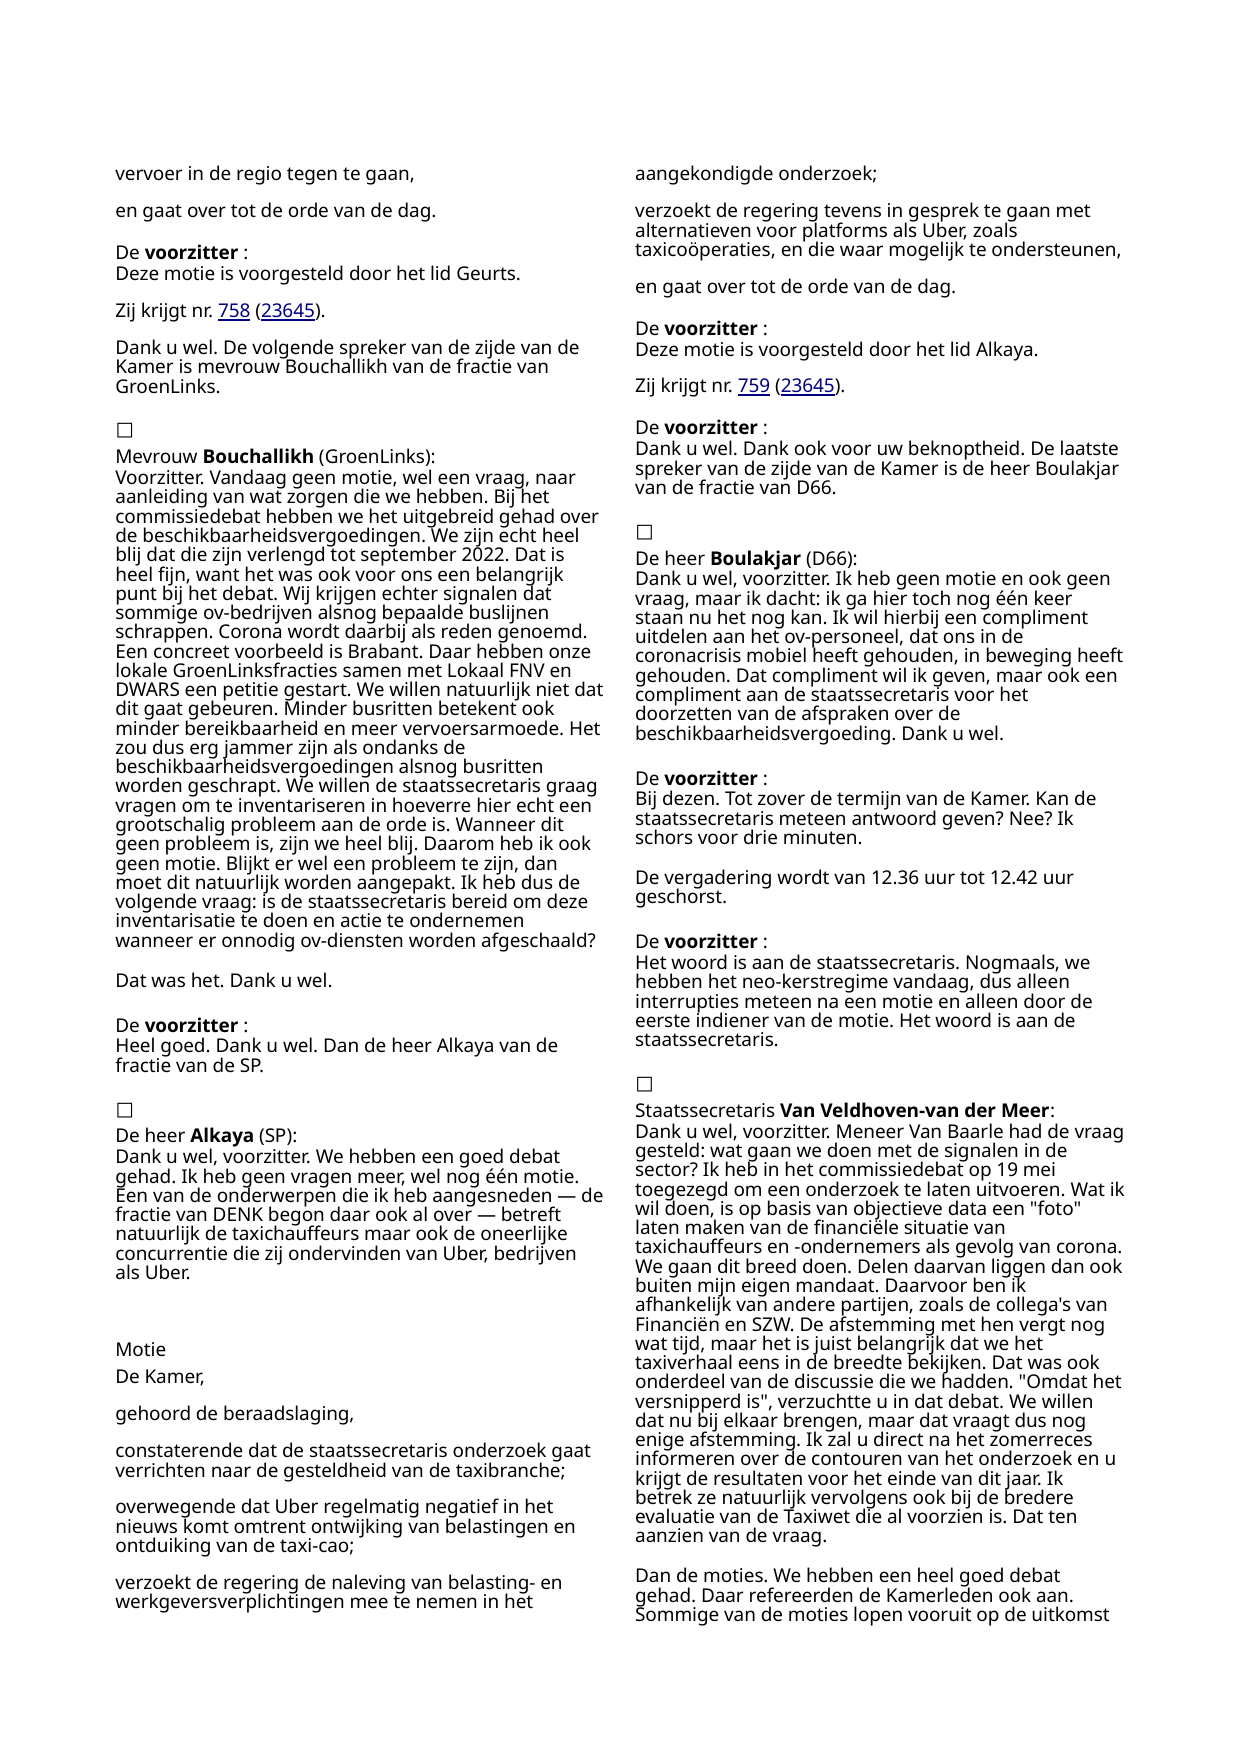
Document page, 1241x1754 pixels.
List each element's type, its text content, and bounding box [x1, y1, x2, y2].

text vervoer in de regio tegen te gaan, [115, 165, 605, 184]
text Dank u wel. Dank ook voor uw beknoptheid. De laatste spreker van de zijde van de Kamer is de heer Boulakjar van de fractie van D66. [635, 440, 1125, 498]
text De Kamer, [115, 1368, 605, 1388]
text Heel goed. Dank u wel. Dan de heer Alkaya van de fractie van de SP. [115, 1037, 605, 1076]
text Dan de moties. We hebben een heel goed debat gehad. Daar refereerden de Kamerleden ook aan. Sommige van de moties lopen vooruit op de uitkomst [635, 1567, 1125, 1625]
text De voorzitter : [635, 928, 1125, 954]
text Dat was het. Dank u wel. [115, 972, 605, 991]
text De voorzitter : [635, 414, 1125, 440]
text Dank u wel, voorzitter. Meneer Van Baarle had de vraag gesteld: wat gaan we doen met de signalen in de sector? Ik heb in het commissiedebat op 19 mei toegezegd om een onderzoek te laten uitvoeren. Wat ik wil doen, is op basis van objectieve data een "foto" laten maken van de financiële situatie van taxichauffeurs en -ondernemers als gevolg van corona. We gaan dit breed doen. Delen daarvan liggen dan ook buiten mijn eigen mandaat. Daarvoor ben ik afhankelijk van andere partijen, zoals de collega's van Financiën en SZW. De afstemming met hen vergt nog wat tijd, maar het is juist belangrijk dat we het taxiverhaal eens in de breedte bekijken. Dat was ook onderdeel van de discussie die we hadden. "Omdat het versnipperd is", verzuchtte u in dat debat. We willen dat nu bij elkaar brengen, maar dat vraagt dus nog enige afstemming. Ik zal u direct na het zomerreces informeren over de contouren van het onderzoek en u krijgt de resultaten voor het einde van dit jaar. Ik betrek ze natuurlijk vervolgens ook bij de bredere evaluatie van de Taxiwet die al voorzien is. Dat ten aanzien van de vraag. [635, 1123, 1125, 1547]
text overwegende dat Uber regelmatig negatief in het nieuws komt omtrent ontwijking van belastingen en ontduiking van de taxi-cao; [115, 1498, 605, 1556]
text Deze motie is voorgesteld door het lid Alkaya. [635, 341, 1125, 360]
text Dank u wel, voorzitter. Ik heb geen motie en ook geen vraag, maar ik dacht: ik ga hier toch nog één keer staan nu het nog kan. Ik wil hierbij een compliment uitdelen aan het ov-personeel, dat ons in de coronacrisis mobiel heeft gehouden, in beweging heeft gehouden. Dat compliment wil ik geven, maar ook een compliment aan de staatssecretaris voor het doorzetten van de afspraken over de beschikbaarheidsvergoeding. Dank u wel. [635, 570, 1125, 744]
text constaterende dat de staatssecretaris onderzoek gaat verrichten naar de gesteldheid van de taxibranche; [115, 1442, 605, 1481]
text ⬜ [115, 418, 605, 443]
text Motie [115, 1337, 605, 1362]
text De heer Boulakjar (D66): [635, 545, 1125, 570]
text De voorzitter : [635, 765, 1125, 790]
text aangekondigde onderzoek; [635, 165, 1125, 184]
text De voorzitter : [115, 239, 605, 265]
text Voorzitter. Vandaag geen motie, wel een vraag, naar aanleiding van wat zorgen die we hebben. Bij het commissiedebat hebben we het uitgebreid gehad over de beschikbaarheidsvergoedingen. We zijn echt heel blij dat die zijn verlengd tot september 2022. Dat is heel fijn, want het was ook voor ons een belangrijk punt bij het debat. Wij krijgen echter signalen dat sommige ov-bedrijven alsnog bepaalde buslijnen schrappen. Corona wordt daarbij als reden genoemd. Een concreet voorbeeld is Brabant. Daar hebben onze lokale GroenLinksfracties samen met Lokaal FNV en DWARS een petitie gestart. We willen natuurlijk niet dat dit gaat gebeuren. Minder busritten betekent ook minder bereikbaarheid en meer vervoersarmoede. Het zou dus erg jammer zijn als ondanks de beschikbaarheidsvergoedingen alsnog busritten worden geschrapt. We willen de staatssecretaris graag vragen om te inventariseren in hoeverre hier echt een grootschalig probleem aan de orde is. Wanneer dit geen probleem is, zijn we heel blij. Daarom heb ik ook geen motie. Blijkt er wel een probleem te zijn, dan moet dit natuurlijk worden aangepakt. Ik heb dus de volgende vraag: is de staatssecretaris bereid om deze inventarisatie te doen en actie te ondernemen wanneer er onnodig ov-diensten worden afgeschaald? [115, 469, 605, 951]
text verzoekt de regering de naleving van belasting- en werkgeversverplichtingen mee te nemen in het [115, 1574, 605, 1613]
text Zij krijgt nr. 759 (23645). [635, 377, 1125, 397]
text Bij dezen. Tot zover de termijn van de Kamer. Kan de staatssecretaris meteen antwoord geven? Nee? Ik schors voor drie minuten. [635, 790, 1125, 848]
text De vergadering wordt van 12.36 uur tot 12.42 uur geschorst. [635, 869, 1125, 908]
text Mevrouw Bouchallikh (GroenLinks): [115, 443, 605, 469]
text ⬜ [635, 519, 1125, 545]
text De voorzitter : [635, 315, 1125, 341]
text Dank u wel. De volgende spreker van de zijde van de Kamer is mevrouw Bouchallikh van de fractie van GroenLinks. [115, 339, 605, 397]
text Deze motie is voorgesteld door het lid Geurts. [115, 265, 605, 284]
text Dank u wel, voorzitter. We hebben een goed debat gehad. Ik heb geen vragen meer, wel nog één motie. Een van de onderwerpen die ik heb aangesneden — de fractie van DENK begon daar ook al over — betreft natuurlijk de taxichauffeurs maar ook de oneerlijke concurrentie die zij ondervinden van Uber, bedrijven als Uber. [115, 1148, 605, 1283]
text De voorzitter : [115, 1012, 605, 1037]
text gehoord de beraadslaging, [115, 1405, 605, 1424]
text Zij krijgt nr. 758 (23645). [115, 302, 605, 321]
text ⬜ [115, 1097, 605, 1123]
text verzoekt de regering tevens in gesprek te gaan met alternatieven voor platforms als Uber, zoals taxicoöperaties, en die waar mogelijk te ondersteunen, [635, 202, 1125, 260]
text Het woord is aan de staatssecretaris. Nogmaals, we hebben het neo-kerstregime vandaag, dus alleen interrupties meteen na een motie en alleen door de eerste indiener van de motie. Het woord is aan de staatssecretaris. [635, 954, 1125, 1051]
text Staatssecretaris Van Veldhoven-van der Meer: [635, 1097, 1125, 1123]
text en gaat over tot de orde van de dag. [635, 278, 1125, 297]
text en gaat over tot de orde van de dag. [115, 202, 605, 222]
text ⬜ [635, 1071, 1125, 1097]
text De heer Alkaya (SP): [115, 1123, 605, 1148]
